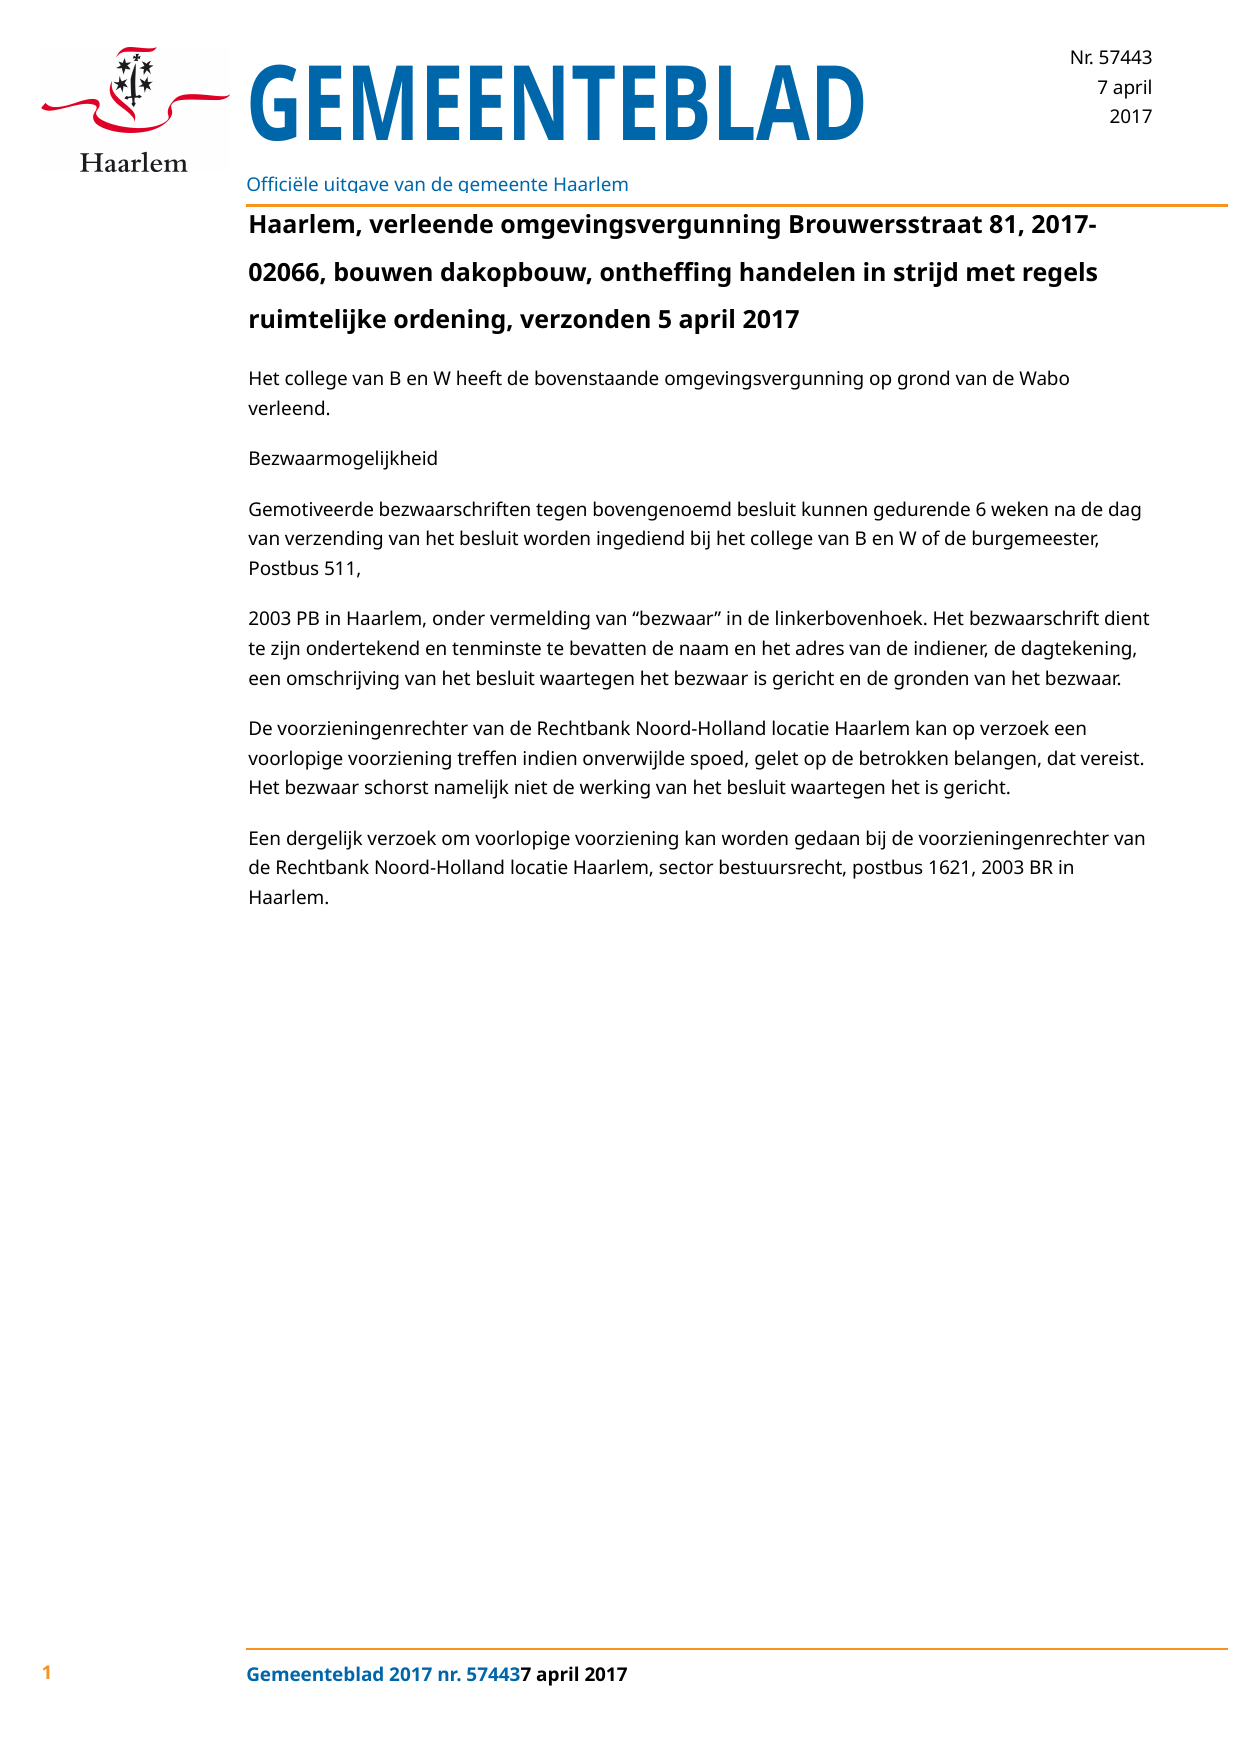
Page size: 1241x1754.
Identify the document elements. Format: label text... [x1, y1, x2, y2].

text Het college van B en W heeft de bovenstaande omgevingsvergunning op grond van de Wabo verleend. [248, 366, 1152, 421]
text Gemotiveerde bezwaarschriften tegen bovengenoemd besluit kunnen gedurende 6 weken na de dag van verzending van het besluit worden ingediend bij het college van B en W of de burgemeester, Postbus 511, [248, 496, 1152, 581]
text Bezwaarmogelijkheid [248, 446, 1152, 471]
picture [41, 47, 231, 172]
text Haarlem, verleende omgevingsvergunning Brouwersstraat 81, 2017-02066, bouwen dakopbouw, ontheffing handelen in strijd met regels ruimtelijke ordening, verzonden 5 april 2017 [248, 207, 1152, 336]
text De voorzieningenrechter van de Rechtbank Noord-Holland locatie Haarlem kan op verzoek een voorlopige voorziening treffen indien onverwijlde spoed, gelet op de betrokken belangen, dat vereist. Het bezwaar schorst namelijk niet de werking van het besluit waartegen het is gericht. [248, 715, 1152, 800]
text Een dergelijk verzoek om voorlopige voorziening kan worden gedaan bij de voorzieningenrechter van de Rechtbank Noord-Holland locatie Haarlem, sector bestuursrecht, postbus 1621, 2003 BR in Haarlem. [248, 825, 1152, 909]
text 2003 PB in Haarlem, onder vermelding van “bezwaar” in de linkerbovenhoek. Het bezwaarschrift dient te zijn ondertekend en tenminste te bevatten de naam en het adres van de indiener, de dagtekening, een omschrijving van het besluit waartegen het bezwaar is gericht en de gronden van het bezwaar. [248, 606, 1152, 690]
